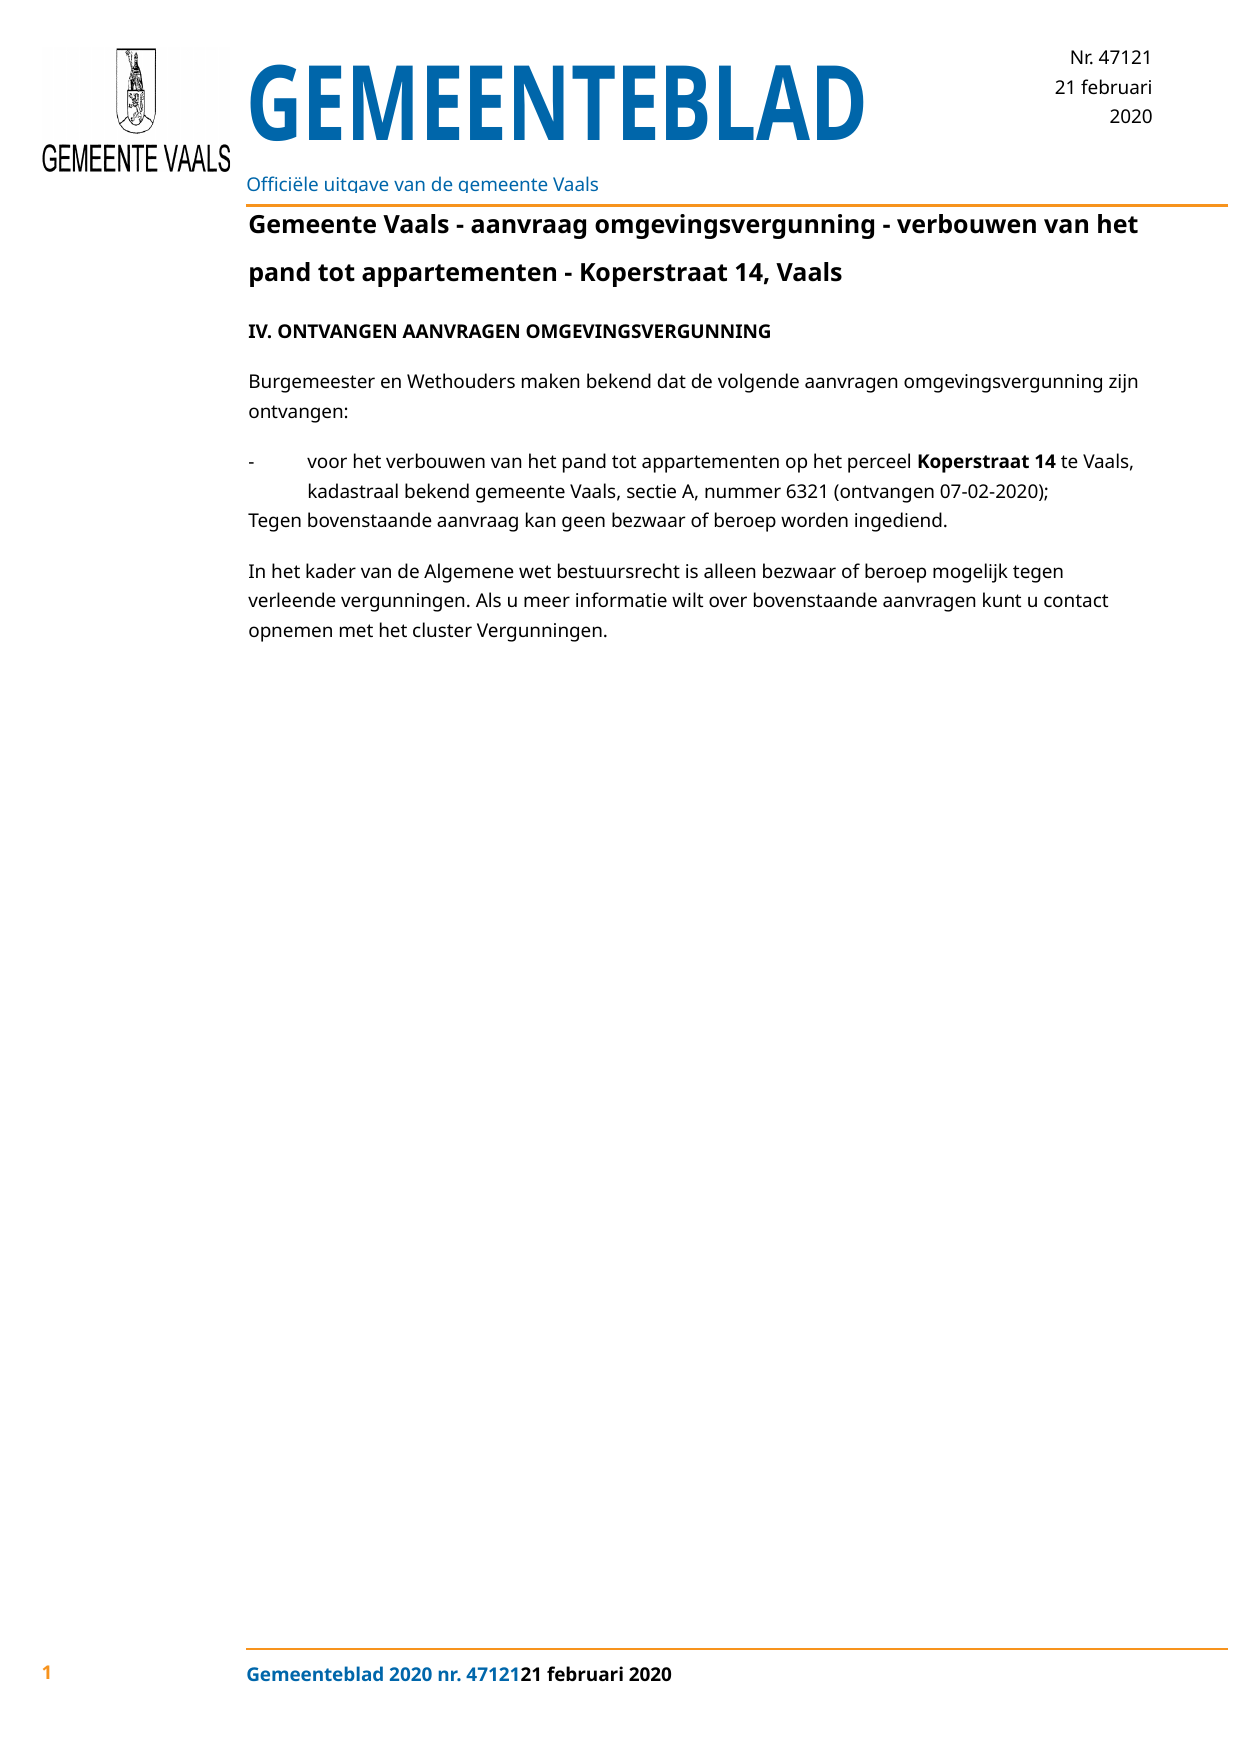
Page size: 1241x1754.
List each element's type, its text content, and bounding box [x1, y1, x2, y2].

text IV. ONTVANGEN AANVRAGEN OMGEVINGSVERGUNNING [248, 318, 1152, 344]
text In het kader van de Algemene wet bestuursrecht is alleen bezwaar of beroep mogelijk tegen verleende vergunningen. Als u meer informatie wilt over bovenstaande aanvragen kunt u contact opnemen met het cluster Vergunningen. [248, 558, 1152, 643]
text Gemeente Vaals - aanvraag omgevingsvergunning - verbouwen van het pand tot appartementen - Koperstraat 14, Vaals [248, 207, 1152, 288]
text Tegen bovenstaande aanvraag kan geen bezwaar of beroep worden ingediend. [248, 507, 1152, 533]
list voor het verbouwen van het pand tot appartementen op het perceel Koperstraat 14 te Vaals, kadastraal bekend gemeente Vaals, sectie A, nummer 6321 (ontvangen 07-02-2020); [248, 448, 1152, 504]
picture [41, 47, 231, 172]
text Burgemeester en Wethouders maken bekend dat de volgende aanvragen omgevingsvergunning zijn ontvangen: [248, 368, 1152, 424]
